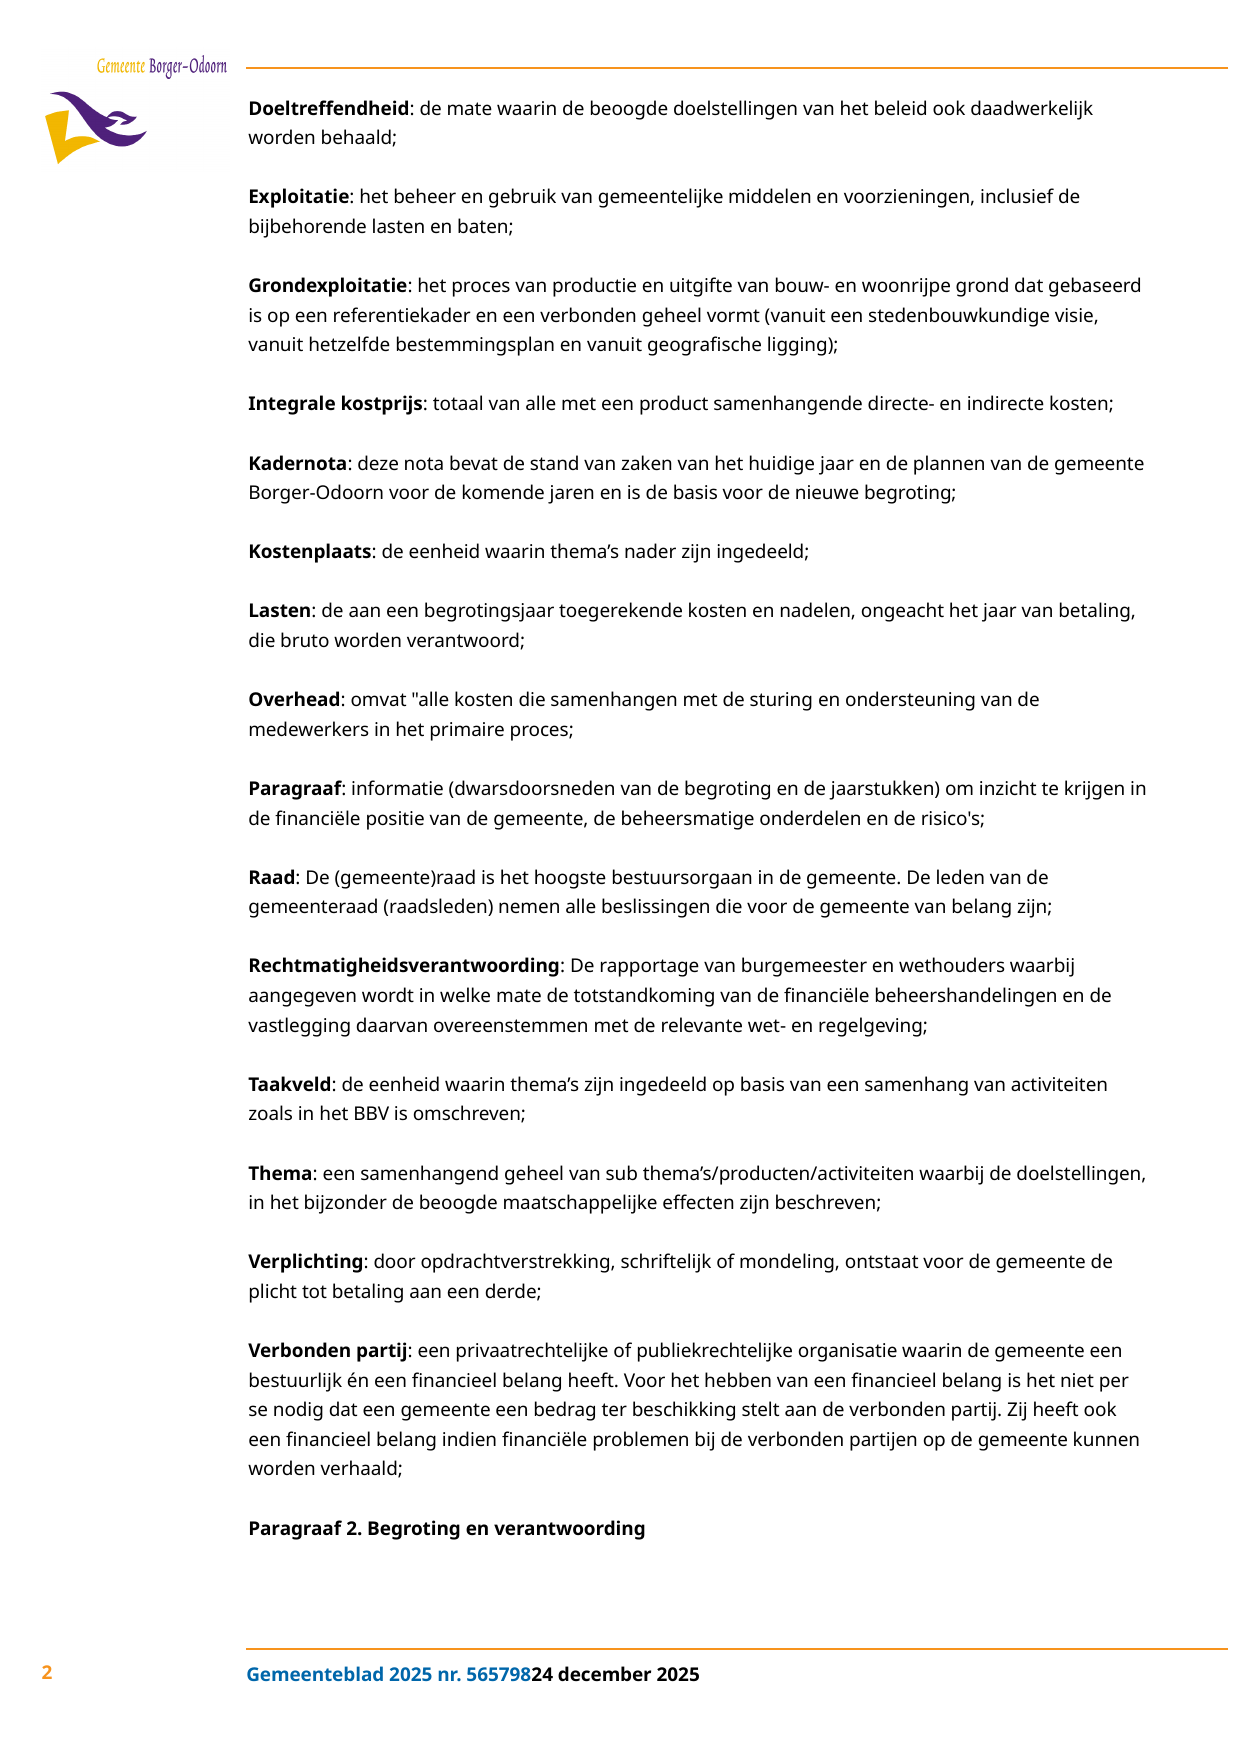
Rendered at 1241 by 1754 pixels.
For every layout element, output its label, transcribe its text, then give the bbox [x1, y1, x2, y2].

text Integrale kostprijs: totaal van alle met een product samenhangende directe- en indirecte kosten; [248, 391, 1152, 416]
text Kadernota: deze nota bevat de stand van zaken van het huidige jaar en de plannen van de gemeente Borger-Odoorn voor de komende jaren en is de basis voor de nieuwe begroting; [248, 450, 1152, 505]
text Rechtmatigheidsverantwoording: De rapportage van burgemeester en wethouders waarbij aangegeven wordt in welke mate de totstandkoming van de financiële beheershandelingen en de vastlegging daarvan overeenstemmen met de relevante wet- en regelgeving; [248, 953, 1152, 1038]
text Thema: een samenhangend geheel van sub thema’s/producten/activiteiten waarbij de doelstellingen, in het bijzonder de beoogde maatschappelijke effecten zijn beschreven; [248, 1160, 1152, 1215]
text Paragraaf 2. Begroting en verantwoording [248, 1515, 1152, 1541]
picture [41, 47, 231, 172]
text Overhead: omvat "alle kosten die samenhangen met de sturing en ondersteuning van de medewerkers in het primaire proces; [248, 686, 1152, 742]
text Paragraaf: informatie (dwarsdoorsneden van de begroting en de jaarstukken) om inzicht te krijgen in de financiële positie van de gemeente, de beheersmatige onderdelen en de risico's; [248, 775, 1152, 831]
text Grondexploitatie: het proces van productie en uitgifte van bouw- en woonrijpe grond dat gebaseerd is op een referentiekader en een verbonden geheel vormt (vanuit een stedenbouwkundige visie, vanuit hetzelfde bestemmingsplan en vanuit geografische ligging); [248, 272, 1152, 357]
text Doeltreffendheid: de mate waarin de beoogde doelstellingen van het beleid ook daadwerkelijk worden behaald; [248, 95, 1152, 150]
text Exploitatie: het beheer en gebruik van gemeentelijke middelen en voorzieningen, inclusief de bijbehorende lasten en baten; [248, 183, 1152, 239]
text Verbonden partij: een privaatrechtelijke of publiekrechtelijke organisatie waarin de gemeente een bestuurlijk én een financieel belang heeft. Voor het hebben van een financieel belang is het niet per se nodig dat een gemeente een bedrag ter beschikking stelt aan de verbonden partij. Zij heeft ook een financieel belang indien financiële problemen bij de verbonden partijen op de gemeente kunnen worden verhaald; [248, 1337, 1152, 1481]
text Lasten: de aan een begrotingsjaar toegerekende kosten en nadelen, ongeacht het jaar van betaling, die bruto worden verantwoord; [248, 598, 1152, 653]
text Raad: De (gemeente)raad is het hoogste bestuursorgaan in de gemeente. De leden van de gemeenteraad (raadsleden) nemen alle beslissingen die voor de gemeente van belang zijn; [248, 864, 1152, 919]
text Kostenplaats: de eenheid waarin thema’s nader zijn ingedeeld; [248, 538, 1152, 564]
text Taakveld: de eenheid waarin thema’s zijn ingedeeld op basis van een samenhang van activiteiten zoals in het BBV is omschreven; [248, 1071, 1152, 1126]
text Verplichting: door opdrachtverstrekking, schriftelijk of mondeling, ontstaat voor de gemeente de plicht tot betaling aan een derde; [248, 1248, 1152, 1304]
